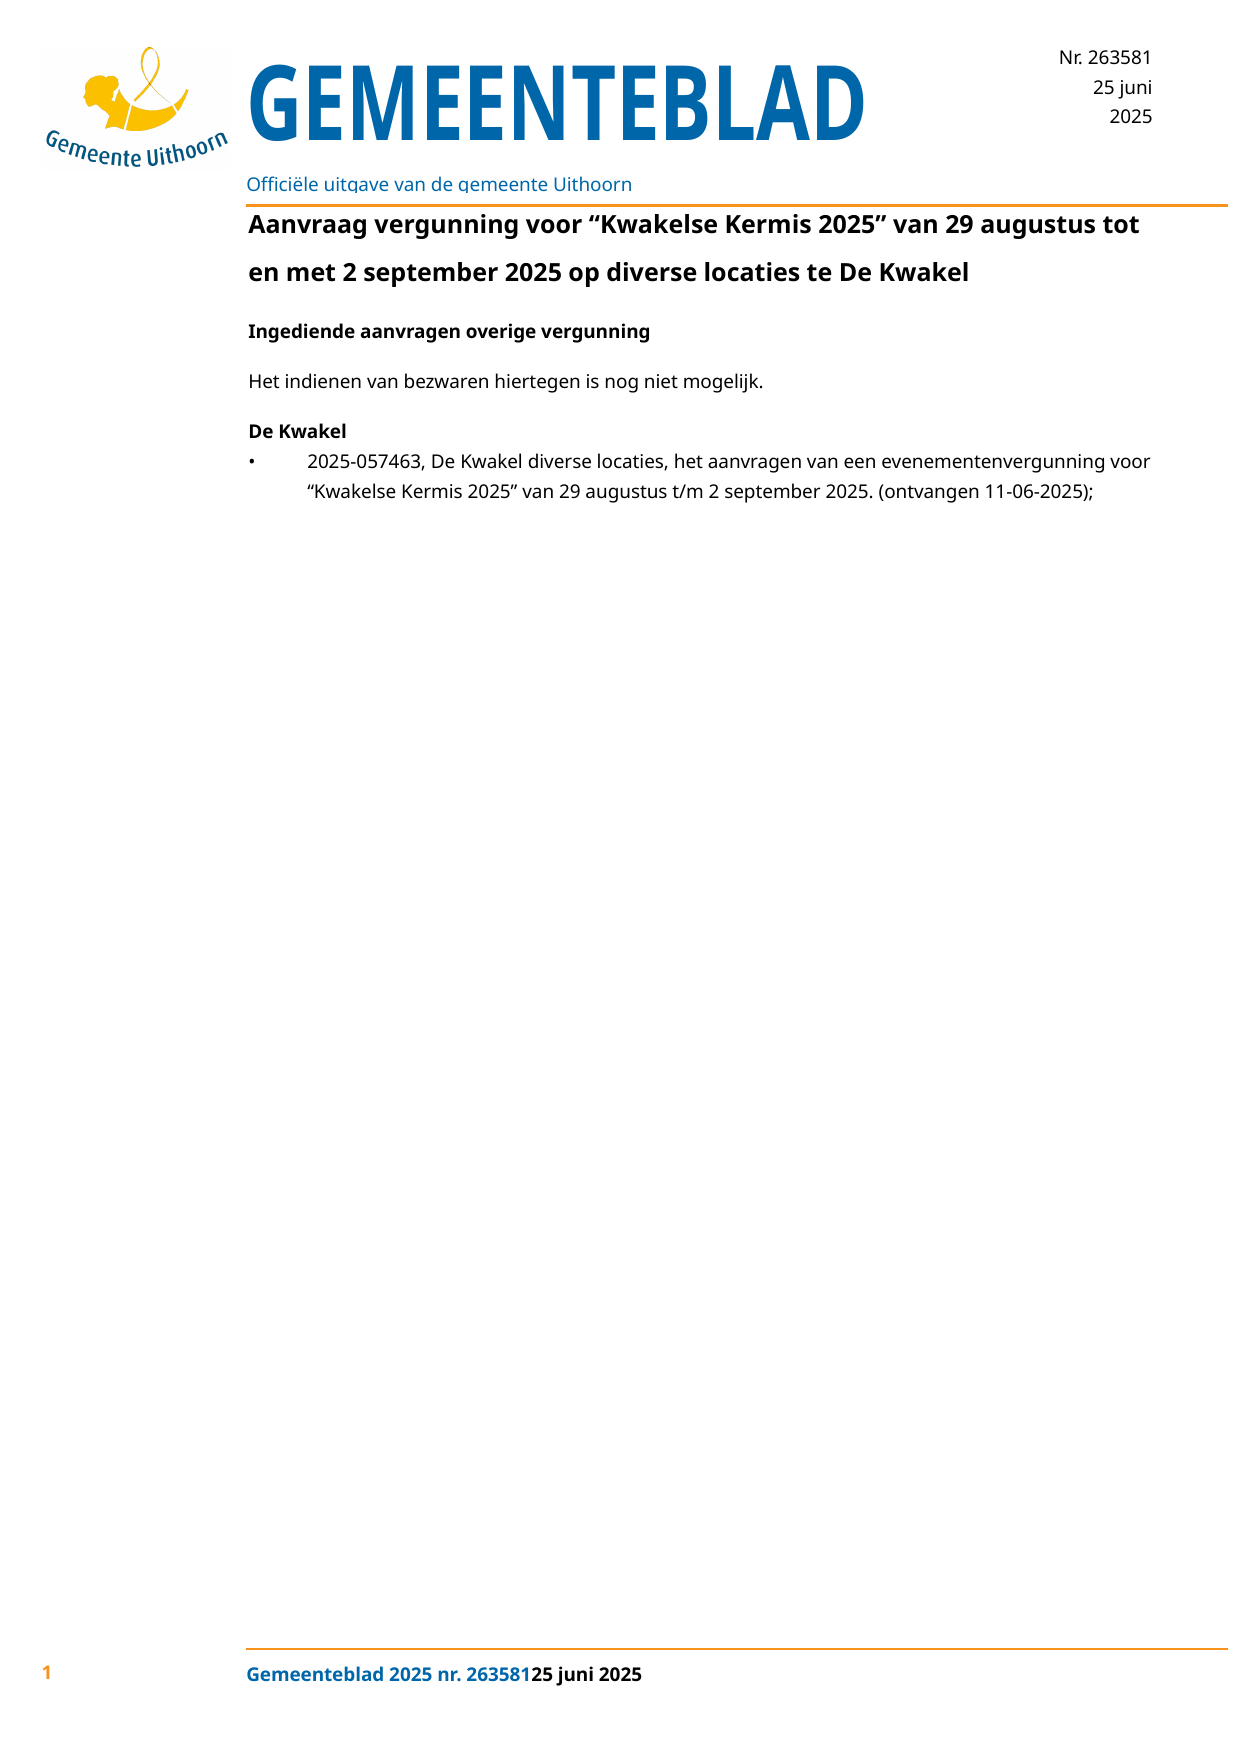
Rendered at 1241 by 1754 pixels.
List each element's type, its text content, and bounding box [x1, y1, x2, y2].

text Ingediende aanvragen overige vergunning [248, 318, 1152, 344]
text De Kwakel [248, 419, 1152, 444]
text Het indienen van bezwaren hiertegen is nog niet mogelijk. [248, 368, 1152, 394]
text Aanvraag vergunning voor “Kwakelse Kermis 2025” van 29 augustus tot en met 2 september 2025 op diverse locaties te De Kwakel [248, 207, 1152, 288]
picture [41, 47, 231, 172]
list 2025-057463, De Kwakel diverse locaties, het aanvragen van een evenementenvergunning voor “Kwakelse Kermis 2025” van 29 augustus t/m 2 september 2025. (ontvangen 11-06-2025); [248, 448, 1152, 504]
